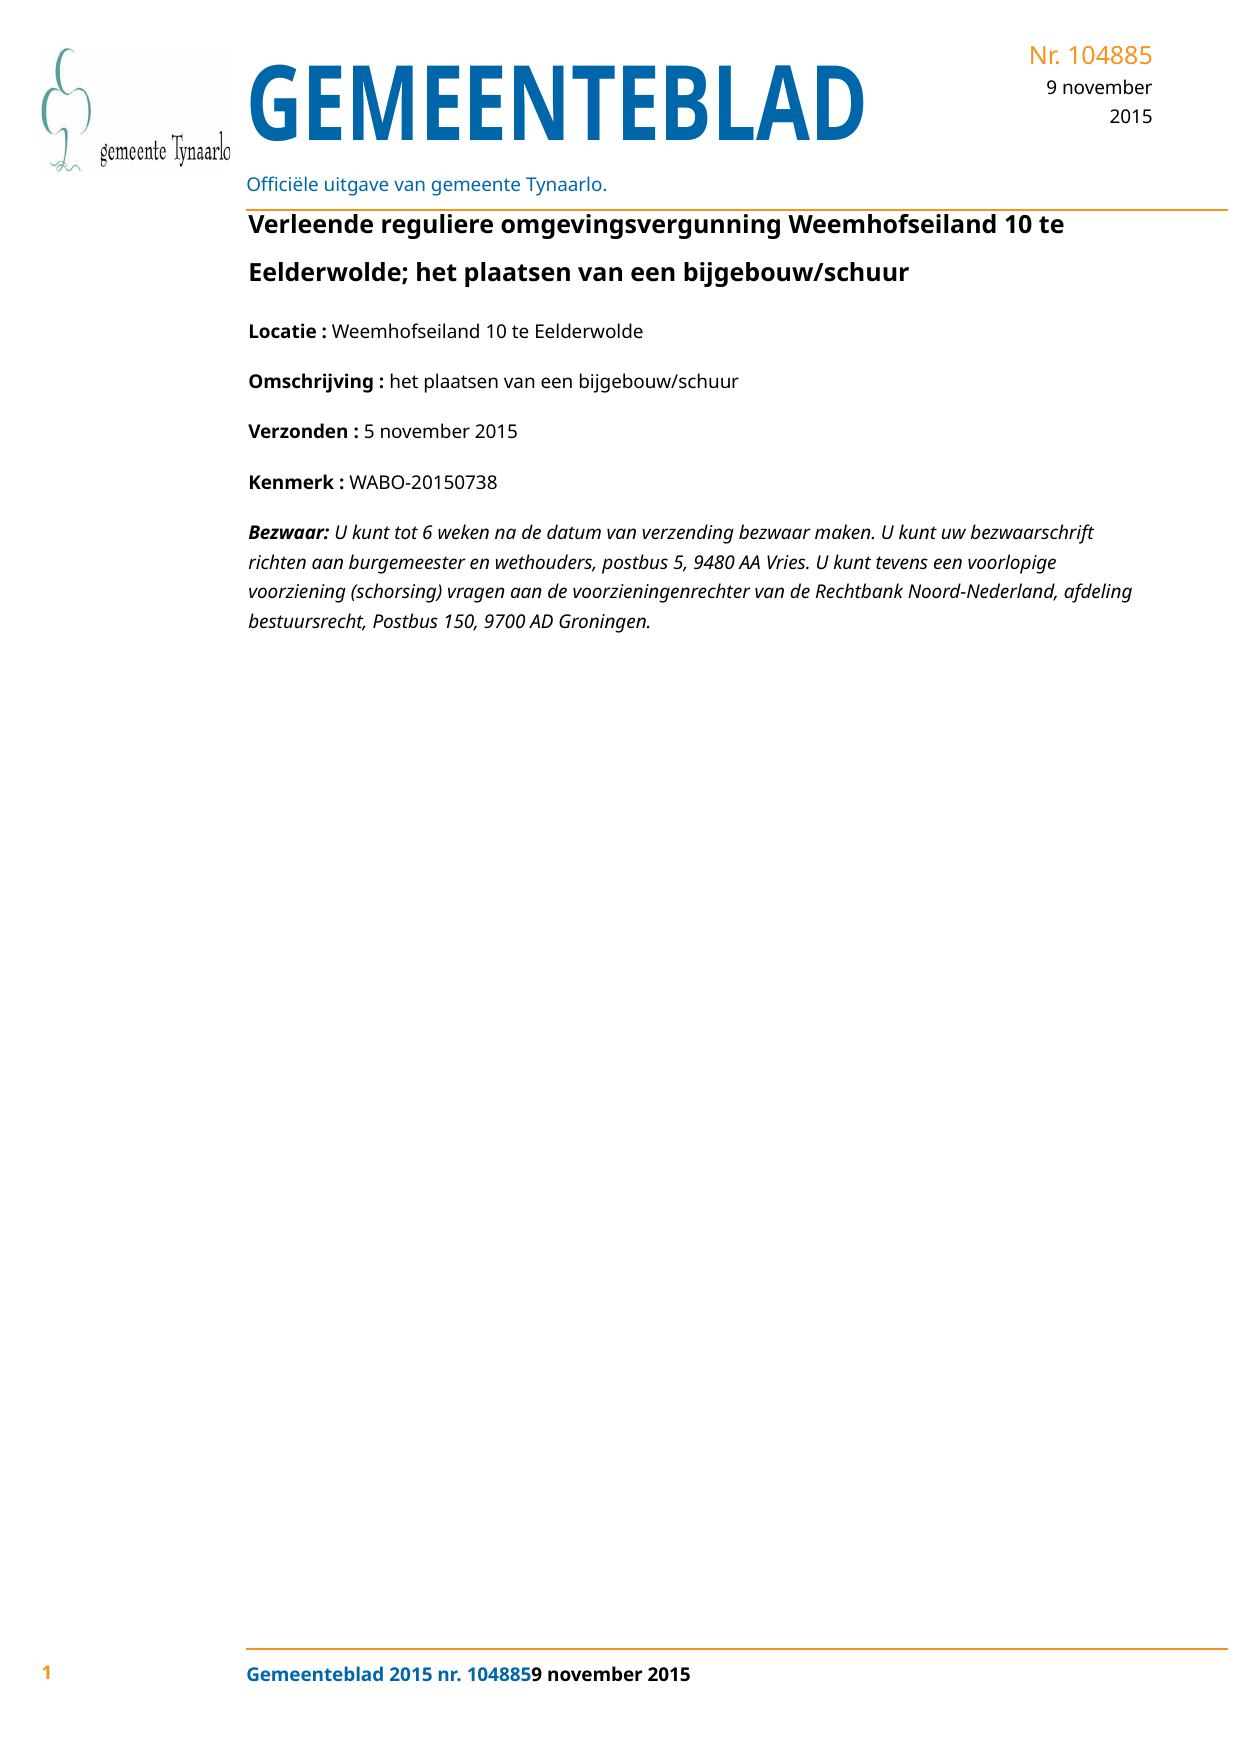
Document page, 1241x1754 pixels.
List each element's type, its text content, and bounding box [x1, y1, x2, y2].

text Locatie : Weemhofseiland 10 te Eelderwolde [248, 318, 1152, 344]
text Omschrijving : het plaatsen van een bijgebouw/schuur [248, 368, 1152, 394]
text Verzonden : 5 november 2015 [248, 419, 1152, 444]
picture [41, 47, 231, 172]
text Kenmerk : WABO-20150738 [248, 469, 1152, 495]
text Bezwaar: U kunt tot 6 weken na de datum van verzending bezwaar maken. U kunt uw bezwaarschrift richten aan burgemeester en wethouders, postbus 5, 9480 AA Vries. U kunt tevens een voorlopige voorziening (schorsing) vragen aan de voorzieningenrechter van de Rechtbank Noord-Nederland, afdeling bestuursrecht, Postbus 150, 9700 AD Groningen. [248, 519, 1152, 634]
text Verleende reguliere omgevingsvergunning Weemhofseiland 10 te Eelderwolde; het plaatsen van een bijgebouw/schuur [248, 211, 1152, 288]
